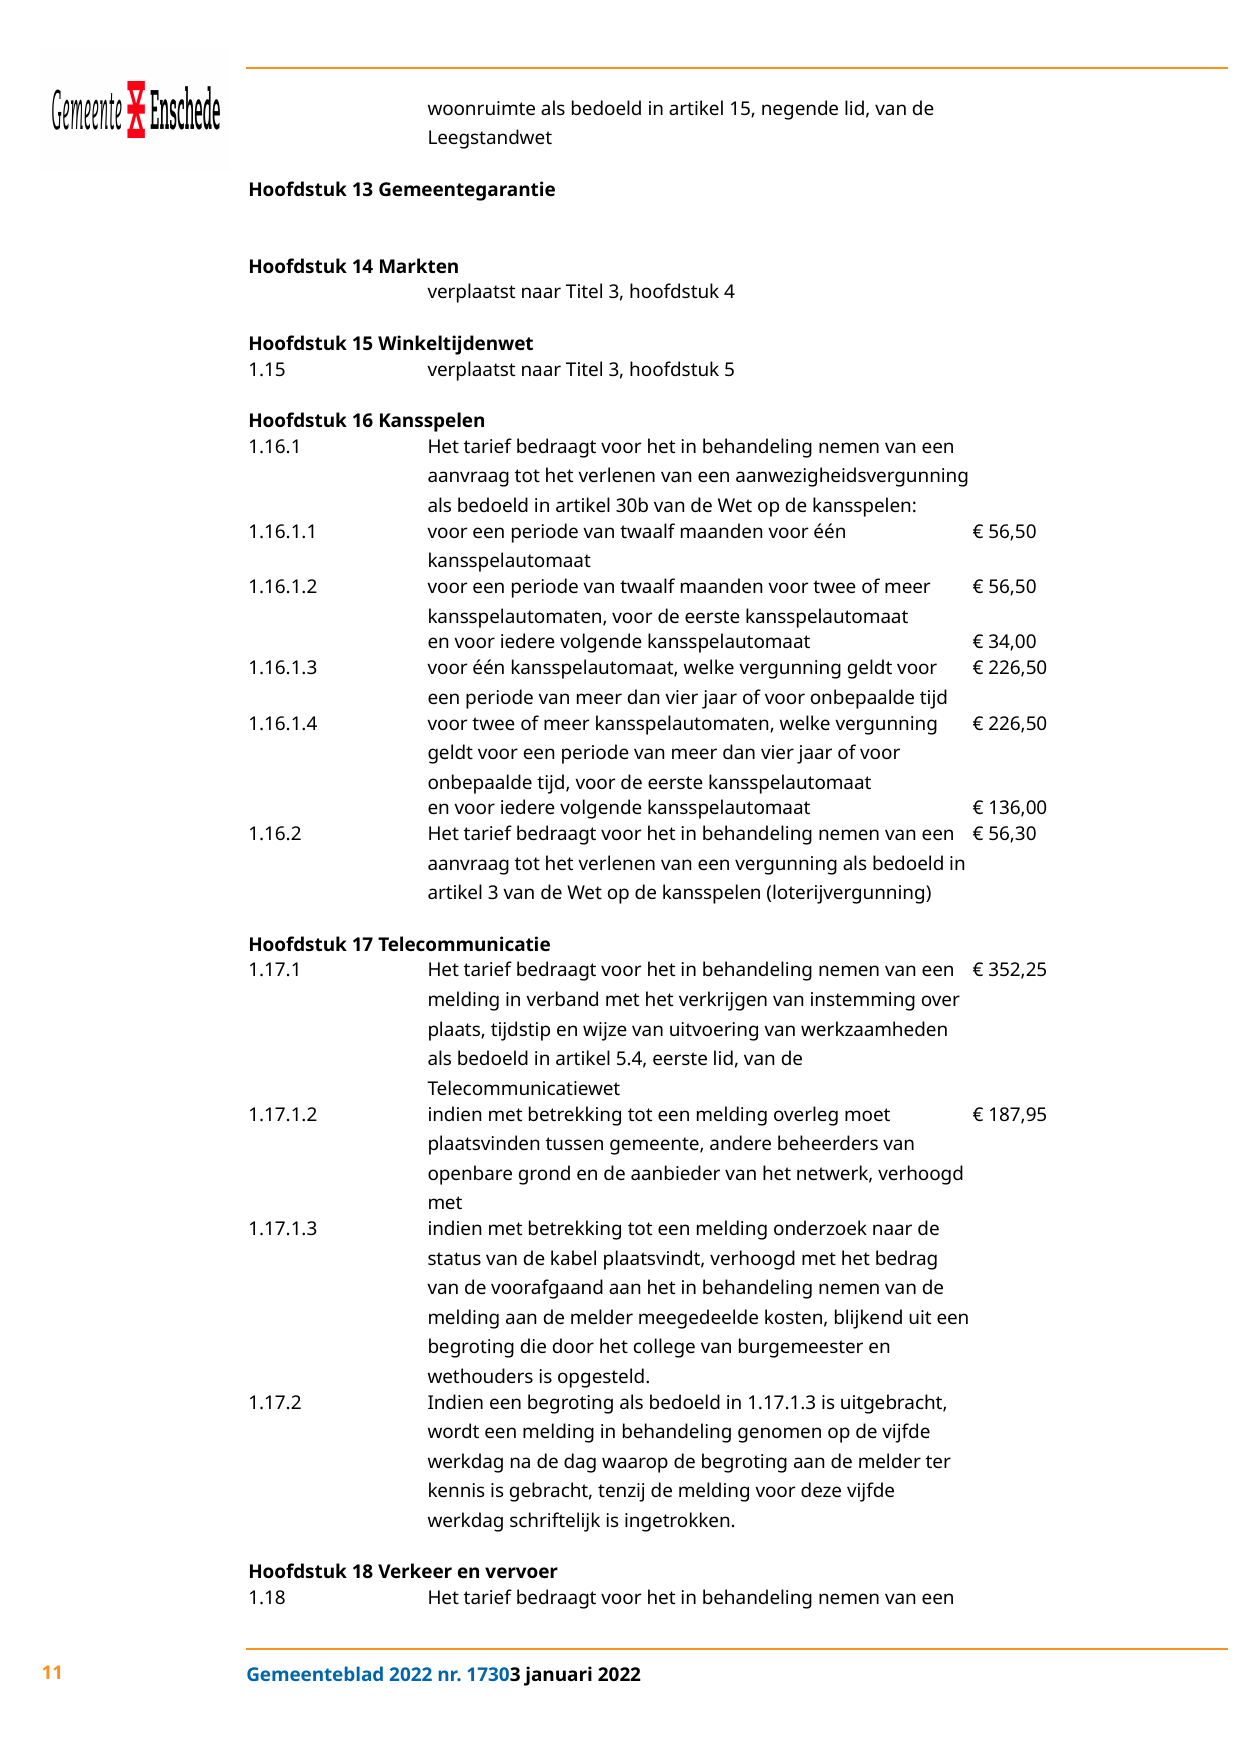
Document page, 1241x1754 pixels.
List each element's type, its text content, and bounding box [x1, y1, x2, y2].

table_cell 1.17.1.3 [248, 1215, 427, 1389]
table_cell [248, 1533, 427, 1559]
table_cell [248, 629, 427, 654]
table_cell [427, 150, 972, 176]
table_cell € 226,50 [973, 654, 1152, 710]
picture [41, 47, 231, 172]
table_cell Hoofdstuk 14 Markten [248, 253, 972, 279]
table_cell voor twee of meer kansspelautomaten, welke vergunning geldt voor een periode van meer dan vier jaar of voor onbepaalde tijd, voor de eerste kansspelautomaat [427, 710, 972, 794]
table_cell Hoofdstuk 17 Telecommunicatie [248, 931, 972, 957]
table_cell indien met betrekking tot een melding onderzoek naar de status van de kabel plaatsvindt, verhoogd met het bedrag van de voorafgaand aan het in behandeling nemen van de melding aan de melder meegedeelde kosten, blijkend uit een begroting die door het college van burgemeester en wethouders is opgesteld. [427, 1215, 972, 1389]
table_cell € 56,50 [973, 518, 1152, 573]
table_cell [973, 305, 1152, 330]
table_cell 1.17.1.2 [248, 1101, 427, 1215]
table_cell [248, 795, 427, 820]
table_cell Hoofdstuk 16 Kansspelen [248, 408, 972, 433]
table_cell [973, 227, 1152, 253]
table_cell [973, 356, 1152, 382]
table_cell 1.16.2 [248, 820, 427, 905]
table_cell [248, 95, 427, 150]
table_cell [427, 905, 972, 931]
table_cell € 226,50 [973, 710, 1152, 794]
table_cell woonruimte als bedoeld in artikel 15, negende lid, van de Leegstandwet [427, 95, 972, 150]
table_cell [248, 279, 427, 304]
table_cell [427, 1533, 972, 1559]
table_cell € 34,00 [973, 629, 1152, 654]
table_cell en voor iedere volgende kansspelautomaat [427, 795, 972, 820]
table_cell voor een periode van twaalf maanden voor één kansspelautomaat [427, 518, 972, 573]
table_cell [973, 202, 1152, 227]
table_cell € 56,30 [973, 820, 1152, 905]
table_cell € 352,25 [973, 957, 1152, 1101]
table_cell 1.15 [248, 356, 427, 382]
table_cell € 56,50 [973, 573, 1152, 629]
table_cell 1.18 [248, 1584, 427, 1610]
table_cell [973, 1389, 1152, 1533]
table_cell [973, 95, 1152, 150]
table_cell [973, 1584, 1152, 1610]
table_cell [973, 1215, 1152, 1389]
table_cell indien met betrekking tot een melding overleg moet plaatsvinden tussen gemeente, andere beheerders van openbare grond en de aanbieder van het netwerk, verhoogd met [427, 1101, 972, 1215]
table_cell 1.17.2 [248, 1389, 427, 1533]
table_cell [973, 253, 1152, 279]
table_cell Hoofdstuk 13 Gemeentegarantie [248, 176, 972, 202]
table_cell [973, 433, 1152, 518]
table_cell Indien een begroting als bedoeld in 1.17.1.3 is uitgebracht, wordt een melding in behandeling genomen op de vijfde werkdag na de dag waarop de begroting aan de melder ter kennis is gebracht, tenzij de melding voor deze vijfde werkdag schriftelijk is ingetrokken. [427, 1389, 972, 1533]
table_cell [973, 1533, 1152, 1559]
table_cell 1.16.1 [248, 433, 427, 518]
table_cell 1.17.1 [248, 957, 427, 1101]
table_cell en voor iedere volgende kansspelautomaat [427, 629, 972, 654]
table_cell [248, 202, 427, 227]
table_cell [248, 305, 427, 330]
table_cell [973, 150, 1152, 176]
table_cell 1.16.1.1 [248, 518, 427, 573]
table_cell Het tarief bedraagt voor het in behandeling nemen van een aanvraag tot het verlenen van een vergunning als bedoeld in artikel 3 van de Wet op de kansspelen (loterijvergunning) [427, 820, 972, 905]
table_cell Het tarief bedraagt voor het in behandeling nemen van een [427, 1584, 972, 1610]
table_cell [427, 305, 972, 330]
table_cell [973, 330, 1152, 356]
table_cell Hoofdstuk 18 Verkeer en vervoer [248, 1559, 972, 1584]
table_cell [973, 176, 1152, 202]
table_cell verplaatst naar Titel 3, hoofdstuk 4 [427, 279, 972, 304]
table_cell voor één kansspelautomaat, welke vergunning geldt voor een periode van meer dan vier jaar of voor onbepaalde tijd [427, 654, 972, 710]
table_cell [973, 931, 1152, 957]
table_cell [248, 227, 427, 253]
table_cell 1.16.1.2 [248, 573, 427, 629]
table_cell [427, 202, 972, 227]
table_cell Het tarief bedraagt voor het in behandeling nemen van een aanvraag tot het verlenen van een aanwezigheidsvergunning als bedoeld in artikel 30b van de Wet op de kansspelen: [427, 433, 972, 518]
table_cell [248, 150, 427, 176]
table_cell verplaatst naar Titel 3, hoofdstuk 5 [427, 356, 972, 382]
table_cell [973, 1559, 1152, 1584]
table_cell [427, 382, 972, 407]
table_cell € 187,95 [973, 1101, 1152, 1215]
table_cell Het tarief bedraagt voor het in behandeling nemen van een melding in verband met het verkrijgen van instemming over plaats, tijdstip en wijze van uitvoering van werkzaamheden als bedoeld in artikel 5.4, eerste lid, van de Telecommunicatiewet [427, 957, 972, 1101]
table_cell voor een periode van twaalf maanden voor twee of meer kansspelautomaten, voor de eerste kansspelautomaat [427, 573, 972, 629]
table_cell [427, 227, 972, 253]
table_cell [973, 408, 1152, 433]
table_cell [973, 382, 1152, 407]
table_cell Hoofdstuk 15 Winkeltijdenwet [248, 330, 972, 356]
table_cell 1.16.1.4 [248, 710, 427, 794]
table_cell [248, 382, 427, 407]
table_cell 1.16.1.3 [248, 654, 427, 710]
table_cell [248, 905, 427, 931]
table_cell € 136,00 [973, 795, 1152, 820]
table_cell [973, 279, 1152, 304]
table_cell [973, 905, 1152, 931]
